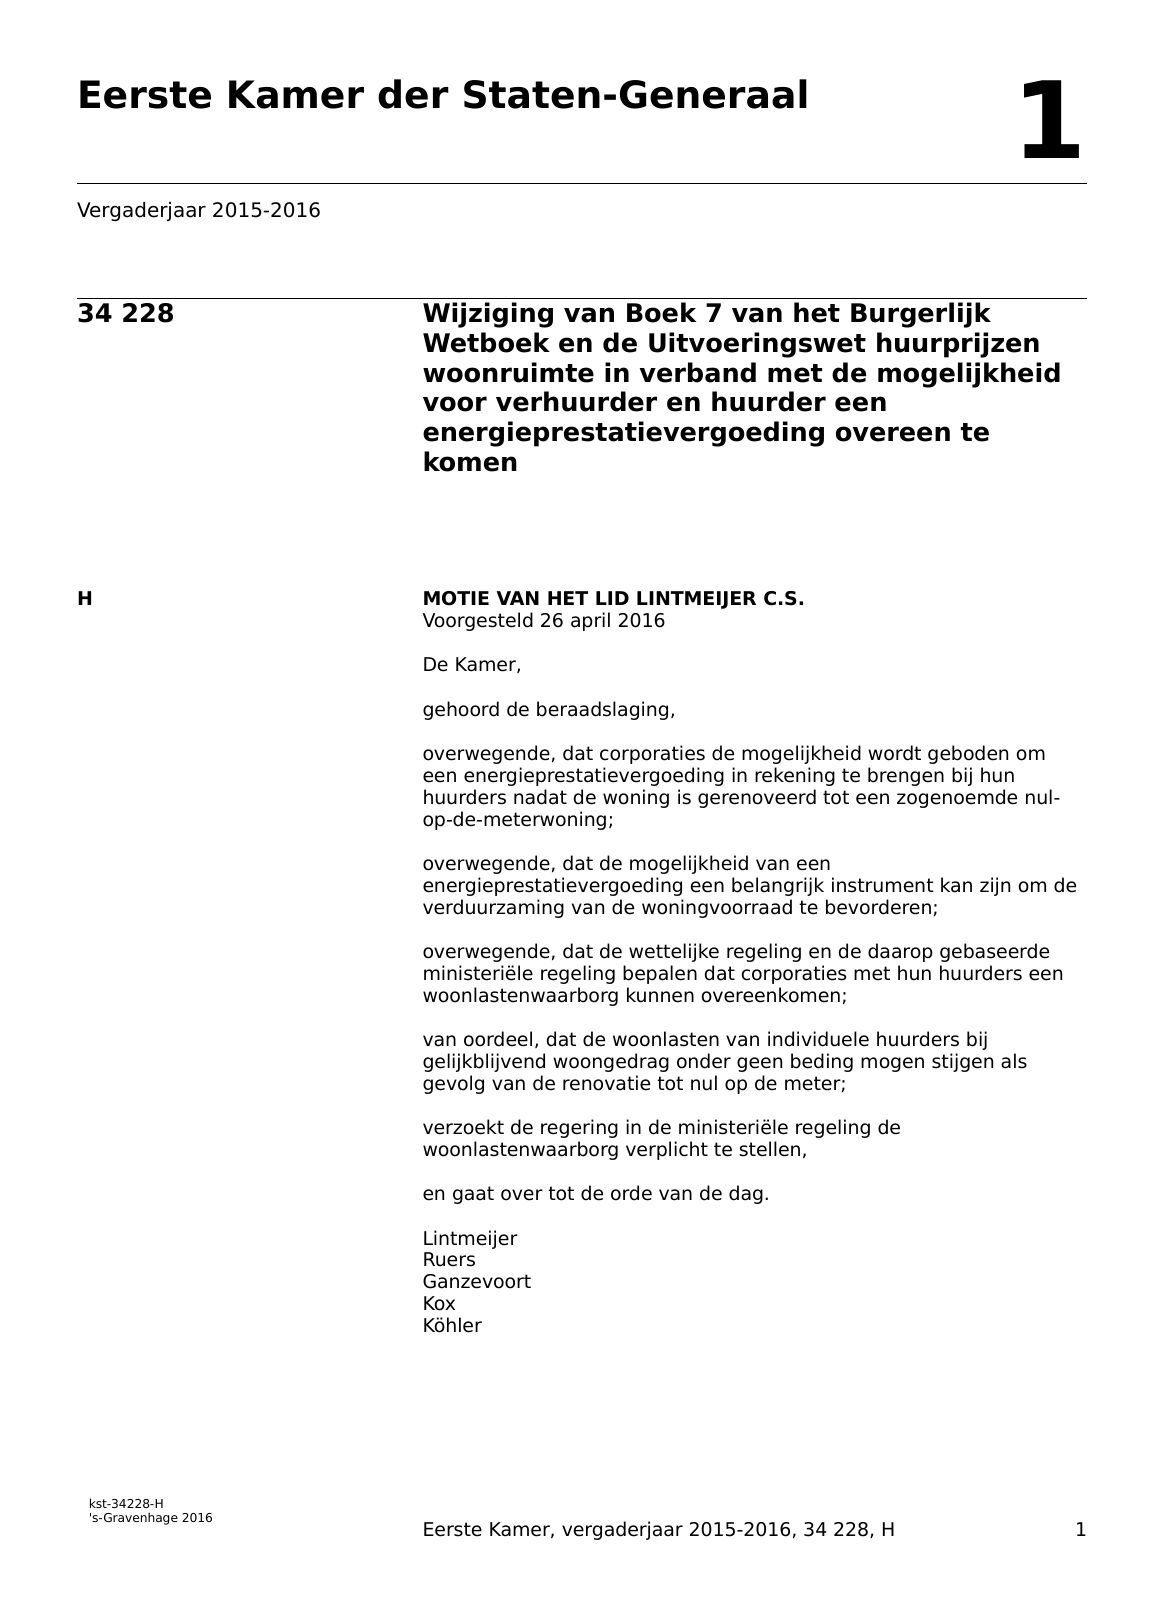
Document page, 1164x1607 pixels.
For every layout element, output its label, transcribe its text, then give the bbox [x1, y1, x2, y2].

text en gaat over tot de orde van de dag. [422, 1183, 1087, 1205]
text 's-Gravenhage 2016 [88, 1511, 323, 1525]
table_header 1 [886, 59, 1087, 183]
text kst-34228-H [88, 1497, 323, 1511]
text verzoekt de regering in de ministeriële regeling de woonlastenwaarborg verplicht te stellen, [422, 1117, 1087, 1161]
text overwegende, dat de wettelijke regeling en de daarop gebaseerde ministeriële regeling bepalen dat corporaties met hun huurders een woonlastenwaarborg kunnen overeenkomen; [422, 941, 1087, 1007]
text van oordeel, dat de woonlasten van individuele huurders bij gelijkblijvend woongedrag onder geen beding mogen stijgen als gevolg van de renovatie tot nul op de meter; [422, 1029, 1087, 1095]
table_header Eerste Kamer der Staten-Generaal [77, 59, 886, 183]
text Ganzevoort [422, 1271, 1087, 1293]
text Lintmeijer [422, 1227, 1087, 1249]
text gehoord de beraadslaging, [422, 698, 1087, 720]
text overwegende, dat corporaties de mogelijkheid wordt geboden om een energieprestatievergoeding in rekening te brengen bij hun huurders nadat de woning is gerenoveerd tot een zogenoemde nul-op-de-meterwoning; [422, 743, 1087, 831]
text Ruers [422, 1249, 1087, 1271]
subtitle H MOTIE VAN HET LID LINTMEIJER C.S. [77, 588, 1087, 610]
text Köhler [422, 1315, 1087, 1337]
table_cell Vergaderjaar 2015-2016 [77, 184, 1087, 298]
subtitle 34 228 Wijziging van Boek 7 van het Burgerlijk Wetboek en de Uitvoeringswet huurprijzen woonruimte in verband met de mogelijkheid voor verhuurder en huurder een energieprestatievergoeding overeen te komen [77, 299, 1087, 477]
text overwegende, dat de mogelijkheid van een energieprestatievergoeding een belangrijk instrument kan zijn om de verduurzaming van de woningvoorraad te bevorderen; [422, 853, 1087, 919]
text Kox [422, 1293, 1087, 1315]
text Voorgesteld 26 april 2016 [422, 610, 1087, 632]
text De Kamer, [422, 654, 1087, 676]
